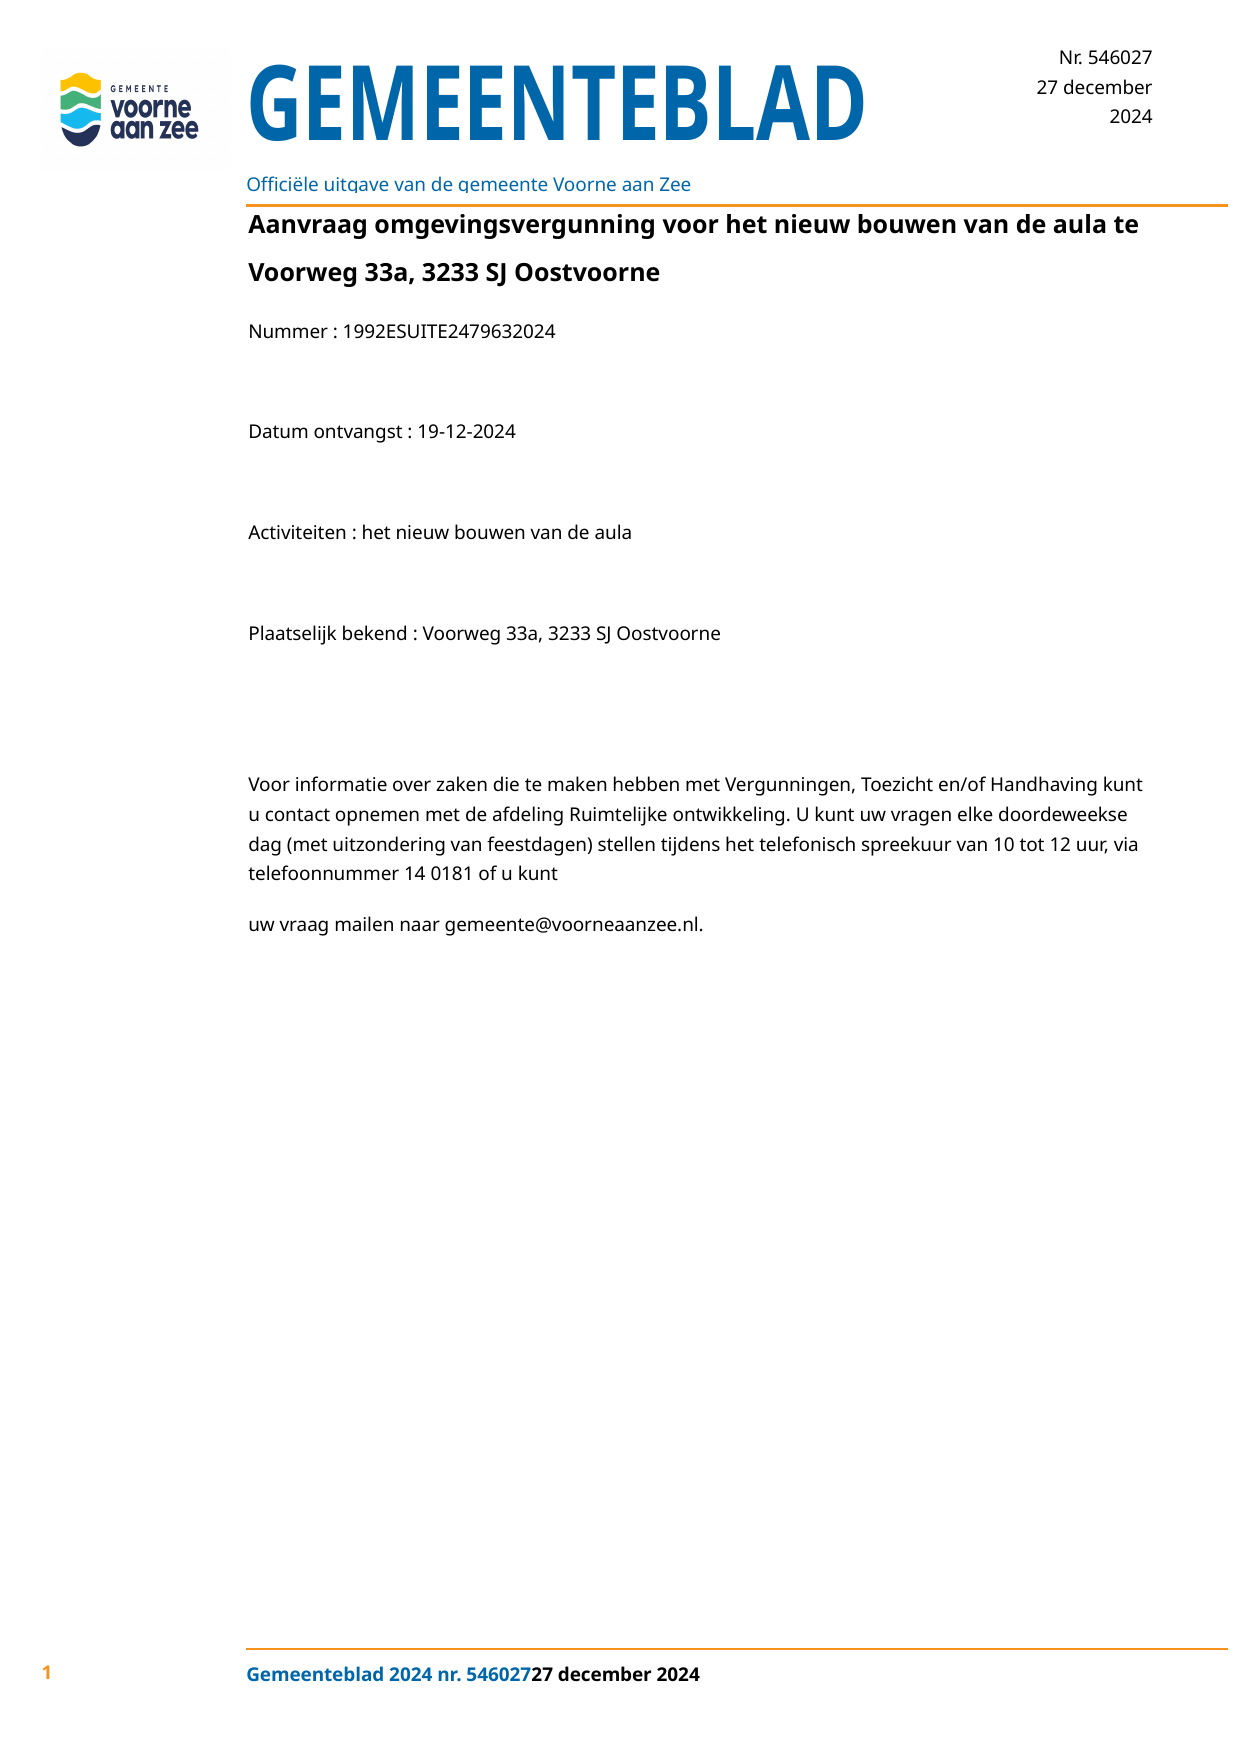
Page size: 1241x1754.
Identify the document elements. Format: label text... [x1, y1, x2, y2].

text Nummer : 1992ESUITE2479632024 [248, 318, 1152, 344]
text Plaatselijk bekend : Voorweg 33a, 3233 SJ Oostvoorne [248, 620, 1152, 646]
text Voor informatie over zaken die te maken hebben met Vergunningen, Toezicht en/of Handhaving kunt u contact opnemen met de afdeling Ruimtelijke ontwikkeling. U kunt uw vragen elke doordeweekse dag (met uitzondering van feestdagen) stellen tijdens het telefonisch spreekuur van 10 tot 12 uur, via telefoonnummer 14 0181 of u kunt [248, 772, 1152, 886]
text Aanvraag omgevingsvergunning voor het nieuw bouwen van de aula te Voorweg 33a, 3233 SJ Oostvoorne [248, 207, 1152, 288]
text uw vraag mailen naar gemeente@voorneaanzee.nl. [248, 911, 1152, 937]
text Datum ontvangst : 19-12-2024 [248, 419, 1152, 444]
picture [41, 47, 231, 172]
text Activiteiten : het nieuw bouwen van de aula [248, 519, 1152, 545]
